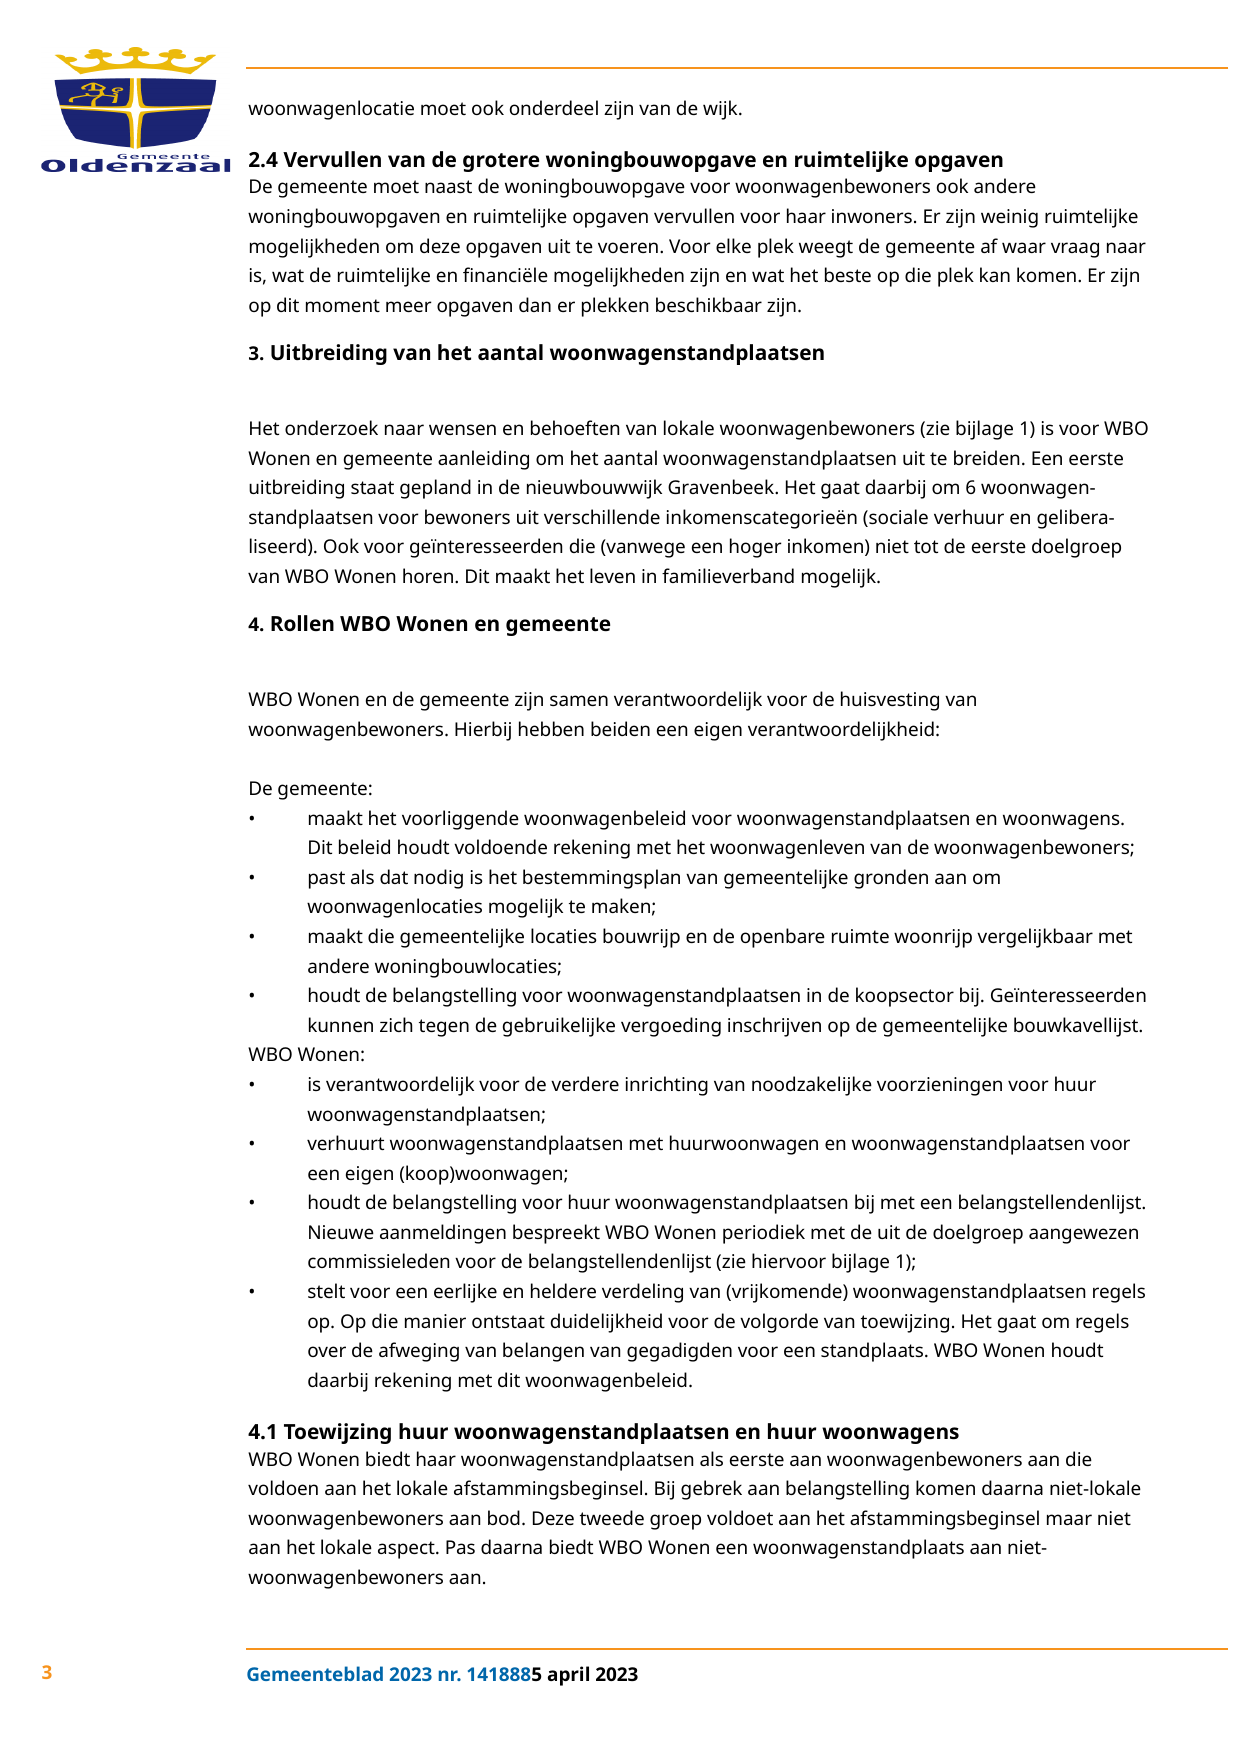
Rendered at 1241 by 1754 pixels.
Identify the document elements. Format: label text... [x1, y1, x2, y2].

list houdt de belangstelling voor huur woonwagenstandplaatsen bij met een belangstellendenlijst. Nieuwe aanmeldingen bespreekt WBO Wonen periodiek met de uit de doelgroep aangewezen commissieleden voor de belangstellendenlijst (zie hiervoor bijlage 1); [248, 1189, 1152, 1274]
text 4. Rollen WBO Wonen en gemeente [248, 609, 1152, 637]
text 3. Uitbreiding van het aantal woonwagenstandplaatsen [248, 338, 1152, 366]
list stelt voor een eerlijke en heldere verdeling van (vrijkomende) woonwagenstandplaatsen regels op. Op die manier ontstaat duidelijkheid voor de volgorde van toewijzing. Het gaat om regels over de afweging van belangen van gegadigden voor een standplaats. WBO Wonen houdt daarbij rekening met dit woonwagenbeleid. [248, 1278, 1152, 1393]
text Het onderzoek naar wensen en behoeften van lokale woonwagenbewoners (zie bijlage 1) is voor WBO Wonen en gemeente aanleiding om het aantal woonwagenstandplaatsen uit te breiden. Een eerste uitbreiding staat gepland in de nieuwbouwwijk Gravenbeek. Het gaat daarbij om 6 woonwagen-standplaatsen voor bewoners uit verschillende inkomenscategorieën (sociale verhuur en gelibera-liseerd). Ook voor geïnteresseerden die (vanwege een hoger inkomen) niet tot de eerste doelgroep van WBO Wonen horen. Dit maakt het leven in familieverband mogelijk. [248, 415, 1152, 589]
list past als dat nodig is het bestemmingsplan van gemeentelijke gronden aan om woonwagenlocaties mogelijk te maken; [248, 864, 1152, 919]
picture [41, 47, 231, 172]
list verhuurt woonwagenstandplaatsen met huurwoonwagen en woonwagenstandplaatsen voor een eigen (koop)woonwagen; [248, 1130, 1152, 1186]
text 4.1 Toewijzing huur woonwagenstandplaatsen en huur woonwagens [248, 1417, 1152, 1446]
text De gemeente: [248, 775, 1152, 801]
list houdt de belangstelling voor woonwagenstandplaatsen in de koopsector bij. Geïnteresseerden kunnen zich tegen de gebruikelijke vergoeding inschrijven op de gemeentelijke bouwkavellijst. [248, 982, 1152, 1038]
text De gemeente moet naast de woningbouwopgave voor woonwagenbewoners ook andere woningbouwopgaven en ruimtelijke opgaven vervullen voor haar inwoners. Er zijn weinig ruimtelijke mogelijkheden om deze opgaven uit te voeren. Voor elke plek weegt de gemeente af waar vraag naar is, wat de ruimtelijke en financiële mogelijkheden zijn en wat het beste op die plek kan komen. Er zijn op dit moment meer opgaven dan er plekken beschikbaar zijn. [248, 174, 1152, 318]
text WBO Wonen: [248, 1042, 1152, 1067]
text WBO Wonen biedt haar woonwagenstandplaatsen als eerste aan woonwagenbewoners aan die voldoen aan het lokale afstammingsbeginsel. Bij gebrek aan belangstelling komen daarna niet-lokale woonwagenbewoners aan bod. Deze tweede groep voldoet aan het afstammingsbeginsel maar niet aan het lokale aspect. Pas daarna biedt WBO Wonen een woonwagenstandplaats aan niet-woonwagenbewoners aan. [248, 1446, 1152, 1590]
list maakt die gemeentelijke locaties bouwrijp en de openbare ruimte woonrijp vergelijkbaar met andere woningbouwlocaties; [248, 923, 1152, 978]
list maakt het voorliggende woonwagenbeleid voor woonwagenstandplaatsen en woonwagens. Dit beleid houdt voldoende rekening met het woonwagenleven van de woonwagenbewoners; [248, 805, 1152, 860]
text 2.4 Vervullen van de grotere woningbouwopgave en ruimtelijke opgaven [248, 145, 1152, 174]
list is verantwoordelijk voor de verdere inrichting van noodzakelijke voorzieningen voor huur woonwagenstandplaatsen; [248, 1071, 1152, 1126]
text woonwagenlocatie moet ook onderdeel zijn van de wijk. [248, 95, 1152, 121]
text WBO Wonen en de gemeente zijn samen verantwoordelijk voor de huisvesting van woonwagenbewoners. Hierbij hebben beiden een eigen verantwoordelijkheid: [248, 687, 1152, 742]
